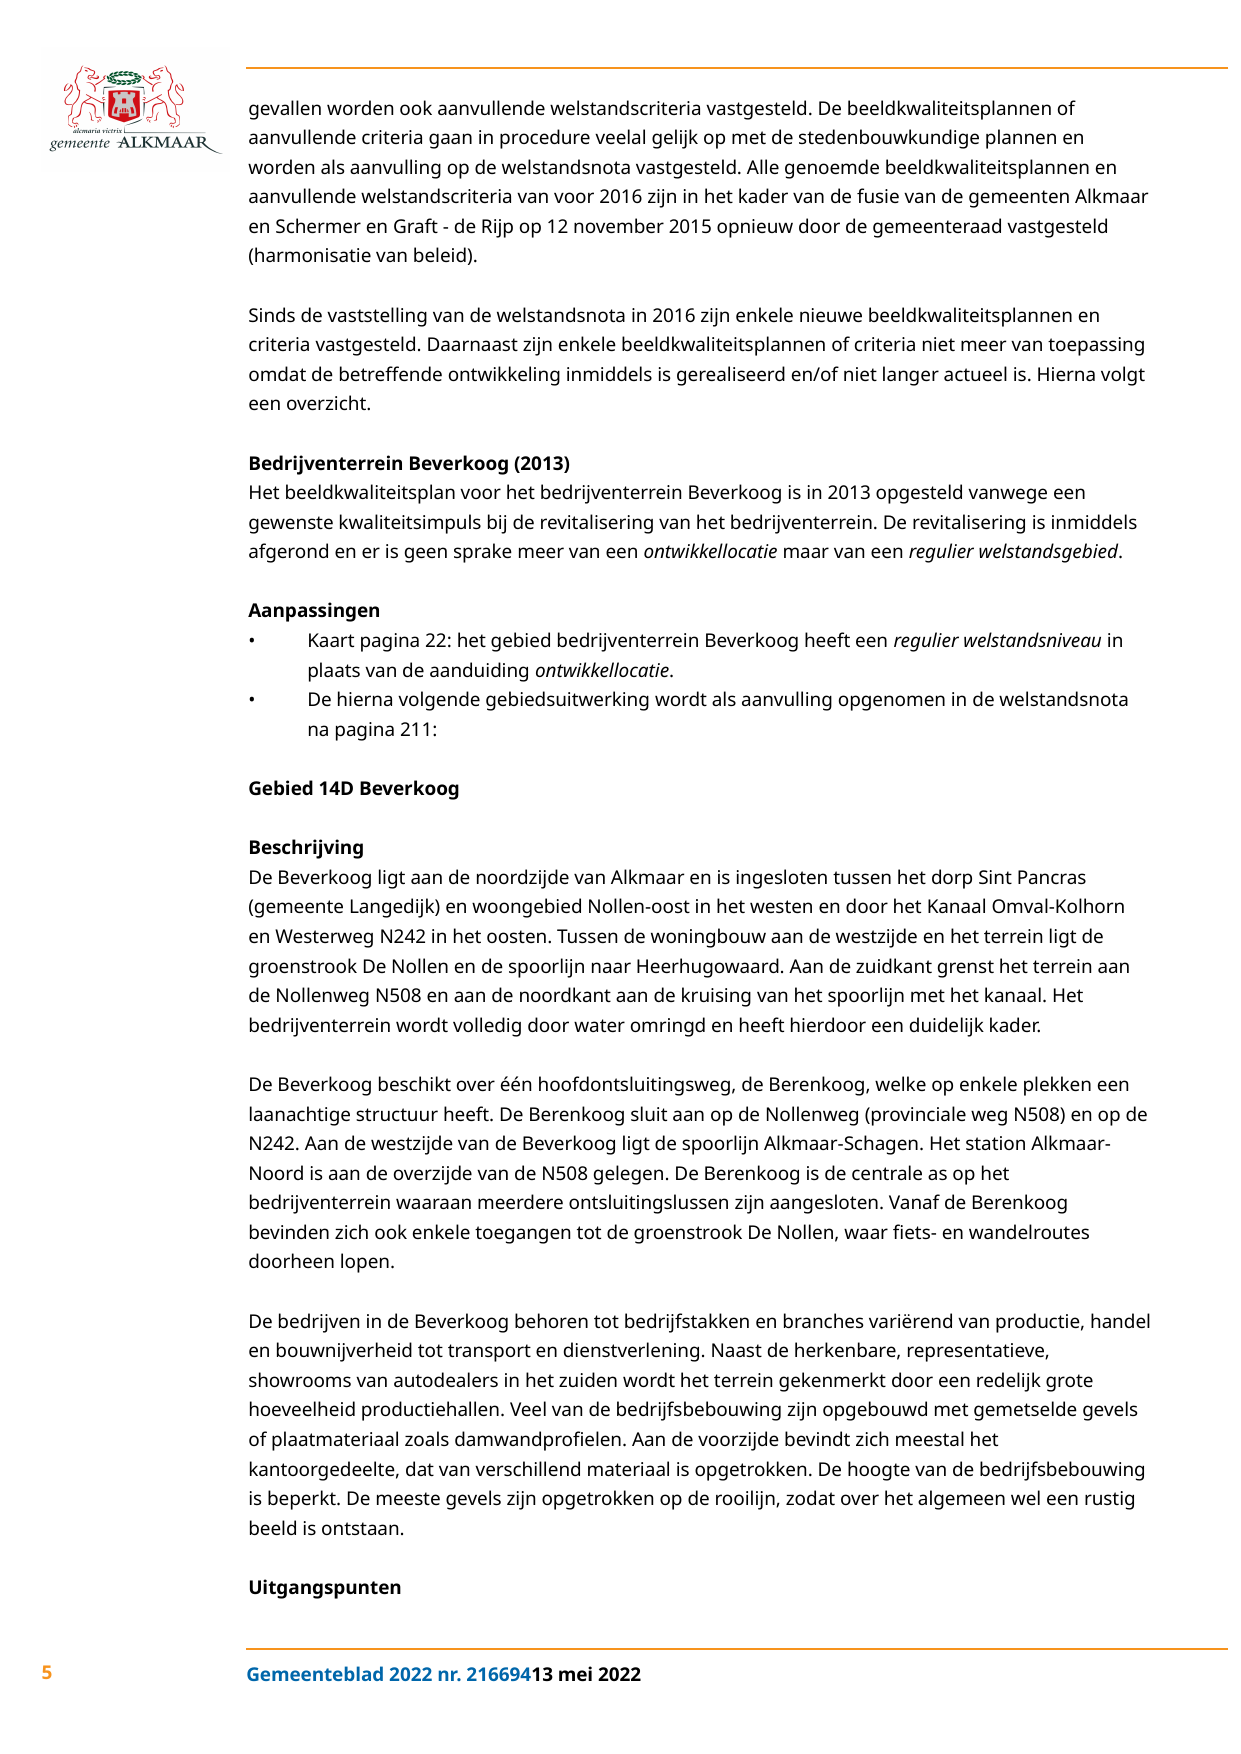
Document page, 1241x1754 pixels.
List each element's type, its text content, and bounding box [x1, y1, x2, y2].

table_header Gebied 14D Beverkoog Beschrijving De Beverkoog ligt aan de noordzijde van Alkmaar en is ingesloten tussen het dorp Sint Pancras (gemeente Langedijk) en woongebied Nollen-oost in het westen en door het Kanaal Omval-Kolhorn en Westerweg N242 in het oosten. Tussen de woningbouw aan de westzijde en het terrein ligt de groenstrook De Nollen en de spoorlijn naar Heerhugowaard. Aan de zuidkant grenst het terrein aan de Nollenweg N508 en aan de noordkant aan de kruising van het spoorlijn met het kanaal. Het bedrijventerrein wordt volledig door water omringd en heeft hierdoor een duidelijk kader. De Beverkoog beschikt over één hoofdontsluitingsweg, de Berenkoog, welke op enkele plekken een laanachtige structuur heeft. De Berenkoog sluit aan op de Nollenweg (provinciale weg N508) en op de N242. Aan de westzijde van de Beverkoog ligt de spoorlijn Alkmaar-Schagen. Het station Alkmaar-Noord is aan de overzijde van de N508 gelegen. De Berenkoog is de centrale as op het bedrijventerrein waaraan meerdere ontsluitingslussen zijn aangesloten. Vanaf de Berenkoog bevinden zich ook enkele toegangen tot de groenstrook De Nollen, waar fiets- en wandelroutes doorheen lopen. De bedrijven in de Beverkoog behoren tot bedrijfstakken en branches variërend van productie, handel en bouwnijverheid tot transport en dienstverlening. Naast de herkenbare, representatieve, showrooms van autodealers in het zuiden wordt het terrein gekenmerkt door een redelijk grote hoeveelheid productiehallen. Veel van de bedrijfsbebouwing zijn opgebouwd met gemetselde gevels of plaatmateriaal zoals damwandprofielen. Aan de voorzijde bevindt zich meestal het kantoorgedeelte, dat van verschillend materiaal is opgetrokken. De hoogte van de bedrijfsbebouwing is beperkt. De meeste gevels zijn opgetrokken op de rooilijn, zodat over het algemeen wel een rustig beeld is ontstaan. Uitgangspunten [248, 775, 1152, 1600]
text Bedrijventerrein Beverkoog (2013) [248, 450, 1152, 476]
picture [41, 47, 231, 172]
text gevallen worden ook aanvullende welstandscriteria vastgesteld. De beeldkwaliteitsplannen of aanvullende criteria gaan in procedure veelal gelijk op met de stedenbouwkundige plannen en worden als aanvulling op de welstandsnota vastgesteld. Alle genoemde beeldkwaliteitsplannen en aanvullende welstandscriteria van voor 2016 zijn in het kader van de fusie van de gemeenten Alkmaar en Schermer en Graft - de Rijp op 12 november 2015 opnieuw door de gemeenteraad vastgesteld (harmonisatie van beleid). [248, 95, 1152, 268]
list Kaart pagina 22: het gebied bedrijventerrein Beverkoog heeft een regulier welstandsniveau in plaats van de aanduiding ontwikkellocatie. [248, 627, 1152, 683]
text Het beeldkwaliteitsplan voor het bedrijventerrein Beverkoog is in 2013 opgesteld vanwege een gewenste kwaliteitsimpuls bij de revitalisering van het bedrijventerrein. De revitalisering is inmiddels afgerond en er is geen sprake meer van een ontwikkellocatie maar van een regulier welstandsgebied. [248, 479, 1152, 564]
text Sinds de vaststelling van de welstandsnota in 2016 zijn enkele nieuwe beeldkwaliteitsplannen en criteria vastgesteld. Daarnaast zijn enkele beeldkwaliteitsplannen of criteria niet meer van toepassing omdat de betreffende ontwikkeling inmiddels is gerealiseerd en/of niet langer actueel is. Hierna volgt een overzicht. [248, 302, 1152, 416]
text Aanpassingen [248, 598, 1152, 623]
list De hierna volgende gebiedsuitwerking wordt als aanvulling opgenomen in de welstandsnota na pagina 211: [248, 686, 1152, 742]
